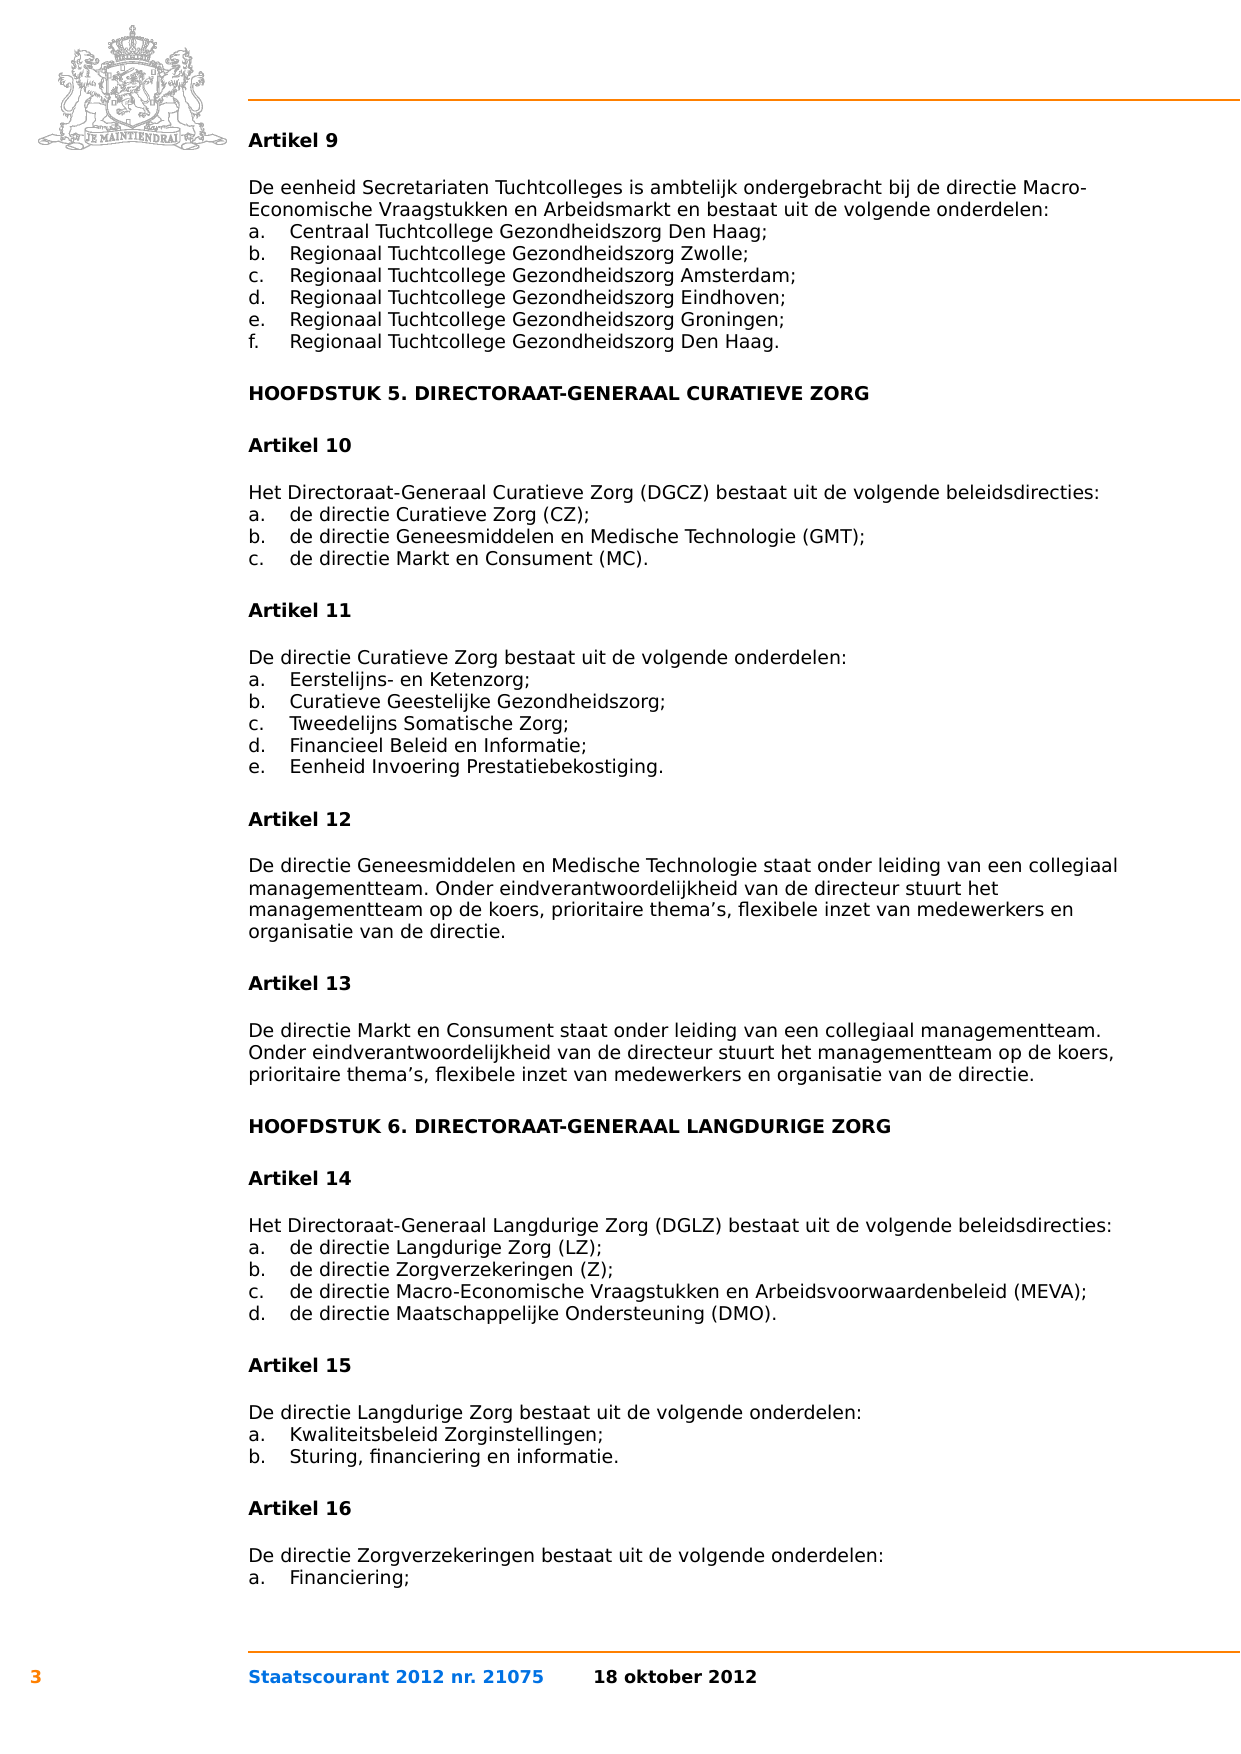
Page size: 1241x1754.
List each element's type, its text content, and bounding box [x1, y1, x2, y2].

text c. de directie Markt en Consument (MC). [248, 548, 1163, 569]
text Het Directoraat-Generaal Langdurige Zorg (DGLZ) bestaat uit de volgende beleidsdirecties: [248, 1215, 1163, 1237]
subtitle HOOFDSTUK 5. DIRECTORAAT-GENERAAL CURATIEVE ZORG [248, 383, 1163, 405]
subtitle Artikel 9 [248, 130, 1163, 152]
text De directie Langdurige Zorg bestaat uit de volgende onderdelen: [248, 1402, 1163, 1424]
text b. Sturing, financiering en informatie. [248, 1446, 1163, 1468]
text e. Regionaal Tuchtcollege Gezondheidszorg Groningen; [248, 309, 1163, 331]
text f. Regionaal Tuchtcollege Gezondheidszorg Den Haag. [248, 331, 1163, 353]
text De directie Markt en Consument staat onder leiding van een collegiaal managementteam. Onder eindverantwoordelijkheid van de directeur stuurt het managementteam op de koers, prioritaire thema’s, flexibele inzet van medewerkers en organisatie van de directie. [248, 1020, 1163, 1086]
subtitle HOOFDSTUK 6. DIRECTORAAT-GENERAAL LANGDURIGE ZORG [248, 1116, 1163, 1138]
text Het Directoraat-Generaal Curatieve Zorg (DGCZ) bestaat uit de volgende beleidsdirecties: [248, 482, 1163, 504]
text b. Regionaal Tuchtcollege Gezondheidszorg Zwolle; [248, 243, 1163, 265]
text De directie Zorgverzekeringen bestaat uit de volgende onderdelen: [248, 1545, 1163, 1567]
text d. de directie Maatschappelijke Ondersteuning (DMO). [248, 1303, 1163, 1325]
text De eenheid Secretariaten Tuchtcolleges is ambtelijk ondergebracht bij de directie Macro-Economische Vraagstukken en Arbeidsmarkt en bestaat uit de volgende onderdelen: [248, 177, 1163, 221]
text a. Kwaliteitsbeleid Zorginstellingen; [248, 1424, 1163, 1446]
text a. Financiering; [248, 1567, 1163, 1589]
text c. Regionaal Tuchtcollege Gezondheidszorg Amsterdam; [248, 265, 1163, 287]
text De directie Geneesmiddelen en Medische Technologie staat onder leiding van een collegiaal managementteam. Onder eindverantwoordelijkheid van de directeur stuurt het managementteam op de koers, prioritaire thema’s, flexibele inzet van medewerkers en organisatie van de directie. [248, 855, 1163, 943]
text b. de directie Zorgverzekeringen (Z); [248, 1259, 1163, 1281]
text d. Regionaal Tuchtcollege Gezondheidszorg Eindhoven; [248, 287, 1163, 309]
picture [38, 25, 227, 150]
subtitle Artikel 16 [248, 1498, 1163, 1520]
text d. Financieel Beleid en Informatie; [248, 734, 1163, 756]
subtitle Artikel 11 [248, 599, 1163, 622]
subtitle Artikel 15 [248, 1355, 1163, 1377]
subtitle Artikel 12 [248, 808, 1163, 830]
text e. Eenheid Invoering Prestatiebekostiging. [248, 756, 1163, 778]
text a. Centraal Tuchtcollege Gezondheidszorg Den Haag; [248, 221, 1163, 243]
subtitle Artikel 10 [248, 435, 1163, 457]
text a. de directie Curatieve Zorg (CZ); [248, 504, 1163, 526]
text a. de directie Langdurige Zorg (LZ); [248, 1237, 1163, 1259]
subtitle Artikel 14 [248, 1168, 1163, 1190]
text c. de directie Macro-Economische Vraagstukken en Arbeidsvoorwaardenbeleid (MEVA); [248, 1281, 1163, 1303]
text De directie Curatieve Zorg bestaat uit de volgende onderdelen: [248, 647, 1163, 668]
text c. Tweedelijns Somatische Zorg; [248, 712, 1163, 734]
text a. Eerstelijns- en Ketenzorg; [248, 668, 1163, 691]
text b. Curatieve Geestelijke Gezondheidszorg; [248, 691, 1163, 712]
subtitle Artikel 13 [248, 973, 1163, 995]
text b. de directie Geneesmiddelen en Medische Technologie (GMT); [248, 526, 1163, 548]
